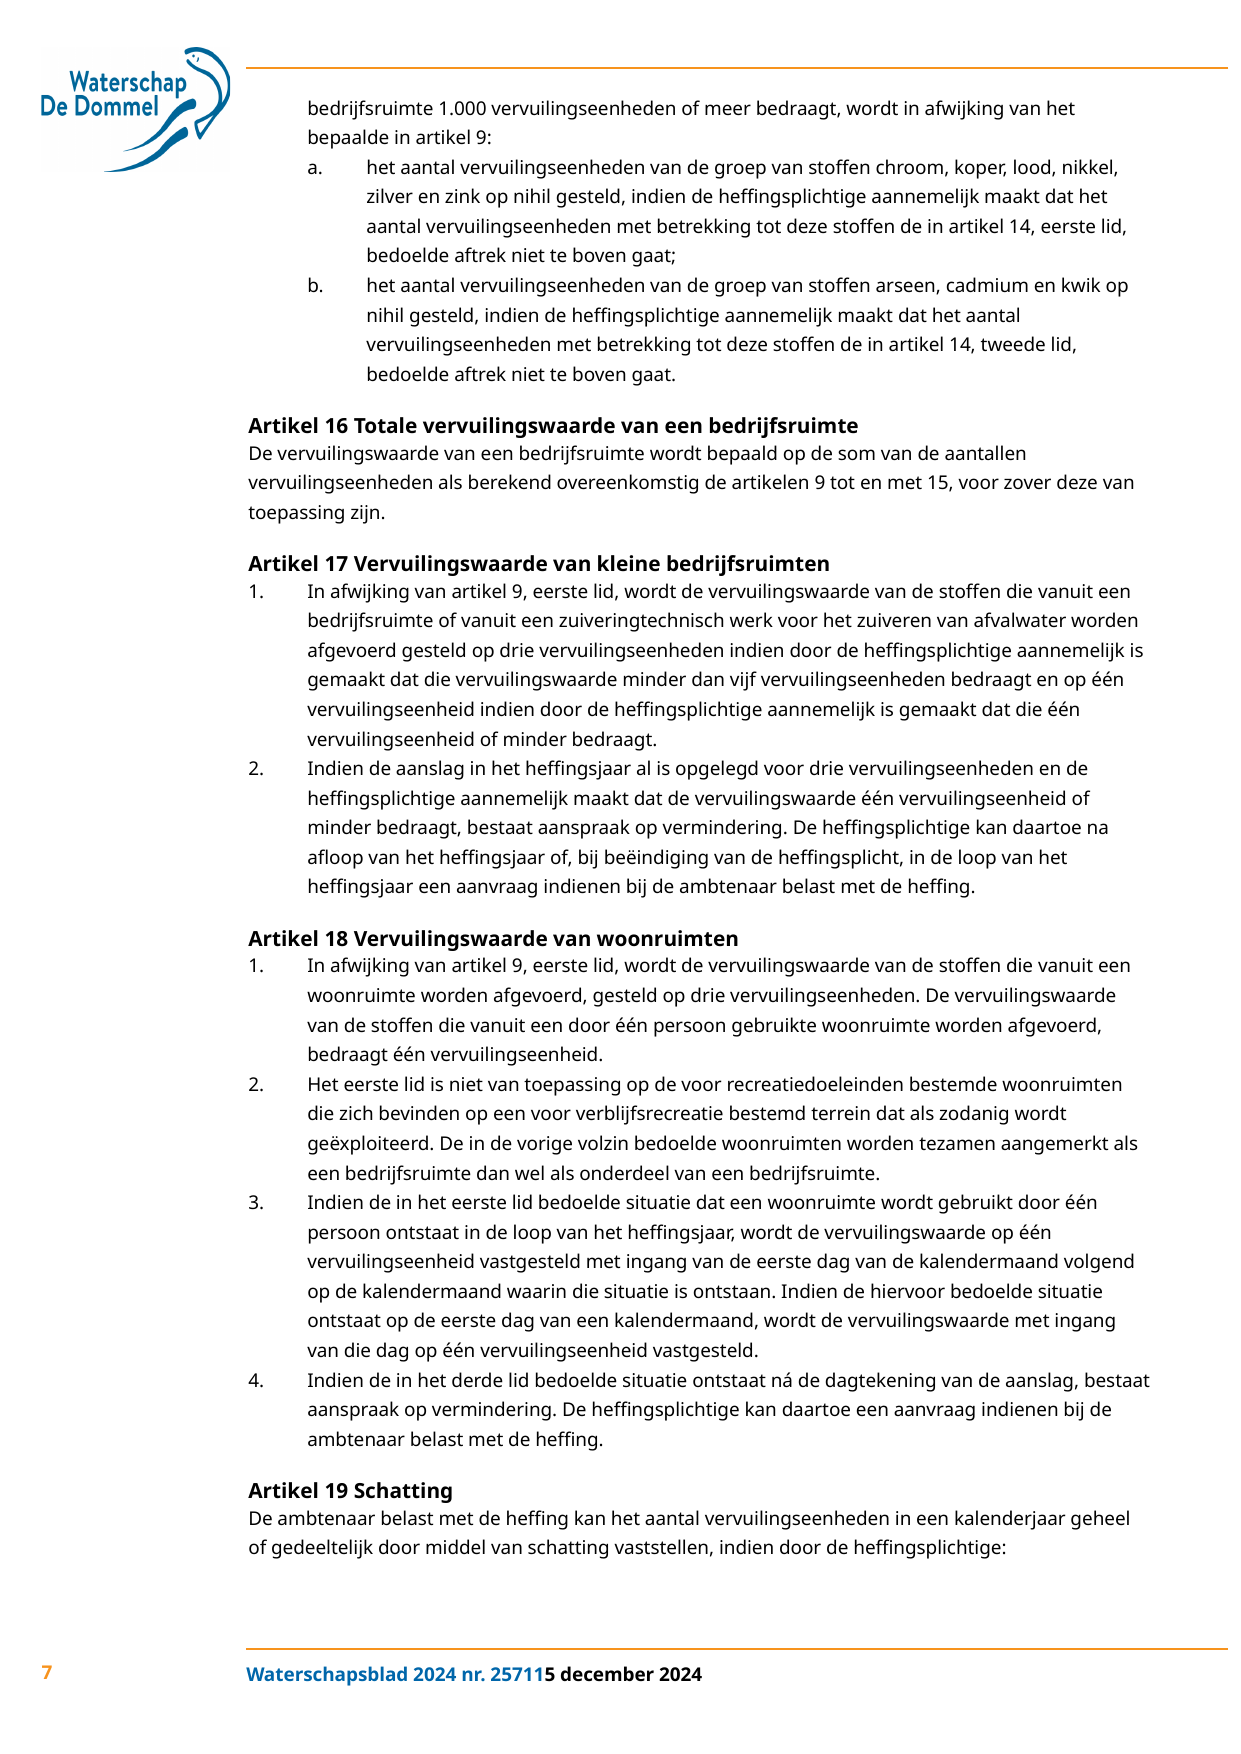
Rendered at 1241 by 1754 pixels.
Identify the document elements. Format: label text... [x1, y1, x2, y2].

text Artikel 16 Totale vervuilingswaarde van een bedrijfsruimte [248, 411, 1152, 440]
list het aantal vervuilingseenheden van de groep van stoffen chroom, koper, lood, nikkel, zilver en zink op nihil gesteld, indien de heffingsplichtige aannemelijk maakt dat het aantal vervuilingseenheden met betrekking tot deze stoffen de in artikel 14, eerste lid, bedoelde aftrek niet te boven gaat; [307, 154, 1152, 268]
list het aantal vervuilingseenheden van de groep van stoffen arseen, cadmium en kwik op nihil gesteld, indien de heffingsplichtige aannemelijk maakt dat het aantal vervuilingseenheden met betrekking tot deze stoffen de in artikel 14, tweede lid, bedoelde aftrek niet te boven gaat. [307, 272, 1152, 387]
picture [45, 99, 51, 111]
picture [198, 118, 210, 131]
picture [204, 47, 231, 76]
text Artikel 17 Vervuilingswaarde van kleine bedrijfsruimten [248, 549, 1152, 578]
list Het eerste lid is niet van toepassing op de voor recreatiedoeleinden bestemde woonruimten die zich bevinden op een voor verblijfsrecreatie bestemd terrein dat als zodanig wordt geëxploiteerd. De in de vorige volzin bedoelde woonruimten worden tezamen aangemerkt als een bedrijfsruimte dan wel als onderdeel van een bedrijfsruimte. [248, 1071, 1152, 1185]
text De vervuilingswaarde van een bedrijfsruimte wordt bepaald op de som van de aantallen vervuilingseenheden als berekend overeenkomstig de artikelen 9 tot en met 15, voor zover deze van toepassing zijn. [248, 440, 1152, 525]
text De ambtenaar belast met de heffing kan het aantal vervuilingseenheden in een kalenderjaar geheel of gedeeltelijk door middel van schatting vaststellen, indien door de heffingsplichtige: [248, 1505, 1152, 1560]
list Indien de aanslag in het heffingsjaar al is opgelegd voor drie vervuilingseenheden en de heffingsplichtige aannemelijk maakt dat de vervuilingswaarde één vervuilingseenheid of minder bedraagt, bestaat aanspraak op vermindering. De heffingsplichtige kan daartoe na afloop van het heffingsjaar of, bij beëindiging van de heffingsplicht, in de loop van het heffingsjaar een aanvraag indienen bij de ambtenaar belast met de heffing. [248, 755, 1152, 899]
list In afwijking van artikel 9, eerste lid, wordt de vervuilingswaarde van de stoffen die vanuit een bedrijfsruimte of vanuit een zuiveringtechnisch werk voor het zuiveren van afvalwater worden afgevoerd gesteld op drie vervuilingseenheden indien door de heffingsplichtige aannemelijk is gemaakt dat die vervuilingswaarde minder dan vijf vervuilingseenheden bedraagt en op één vervuilingseenheid indien door de heffingsplichtige aannemelijk is gemaakt dat die één vervuilingseenheid of minder bedraagt. [248, 578, 1152, 752]
list In afwijking van artikel 9, eerste lid, wordt de vervuilingswaarde van de stoffen die vanuit een woonruimte worden afgevoerd, gesteld op drie vervuilingseenheden. De vervuilingswaarde van de stoffen die vanuit een door één persoon gebruikte woonruimte worden afgevoerd, bedraagt één vervuilingseenheid. [248, 953, 1152, 1067]
text Artikel 19 Schatting [248, 1476, 1152, 1505]
list Indien de in het eerste lid bedoelde situatie dat een woonruimte wordt gebruikt door één persoon ontstaat in de loop van het heffingsjaar, wordt de vervuilingswaarde op één vervuilingseenheid vastgesteld met ingang van de eerste dag van de kalendermaand volgend op de kalendermaand waarin die situatie is ontstaan. Indien de hiervoor bedoelde situatie ontstaat op de eerste dag van een kalendermaand, wordt de vervuilingswaarde met ingang van die dag op één vervuilingseenheid vastgesteld. [248, 1189, 1152, 1363]
text Artikel 18 Vervuilingswaarde van woonruimten [248, 924, 1152, 953]
picture [41, 47, 231, 172]
list Indien de in het derde lid bedoelde situatie ontstaat ná de dagtekening van de aanslag, bestaat aanspraak op vermindering. De heffingsplichtige kan daartoe een aanvraag indienen bij de ambtenaar belast met de heffing. [248, 1367, 1152, 1452]
list bedrijfsruimte 1.000 vervuilingseenheden of meer bedraagt, wordt in afwijking van het bepaalde in artikel 9: [248, 95, 1152, 150]
